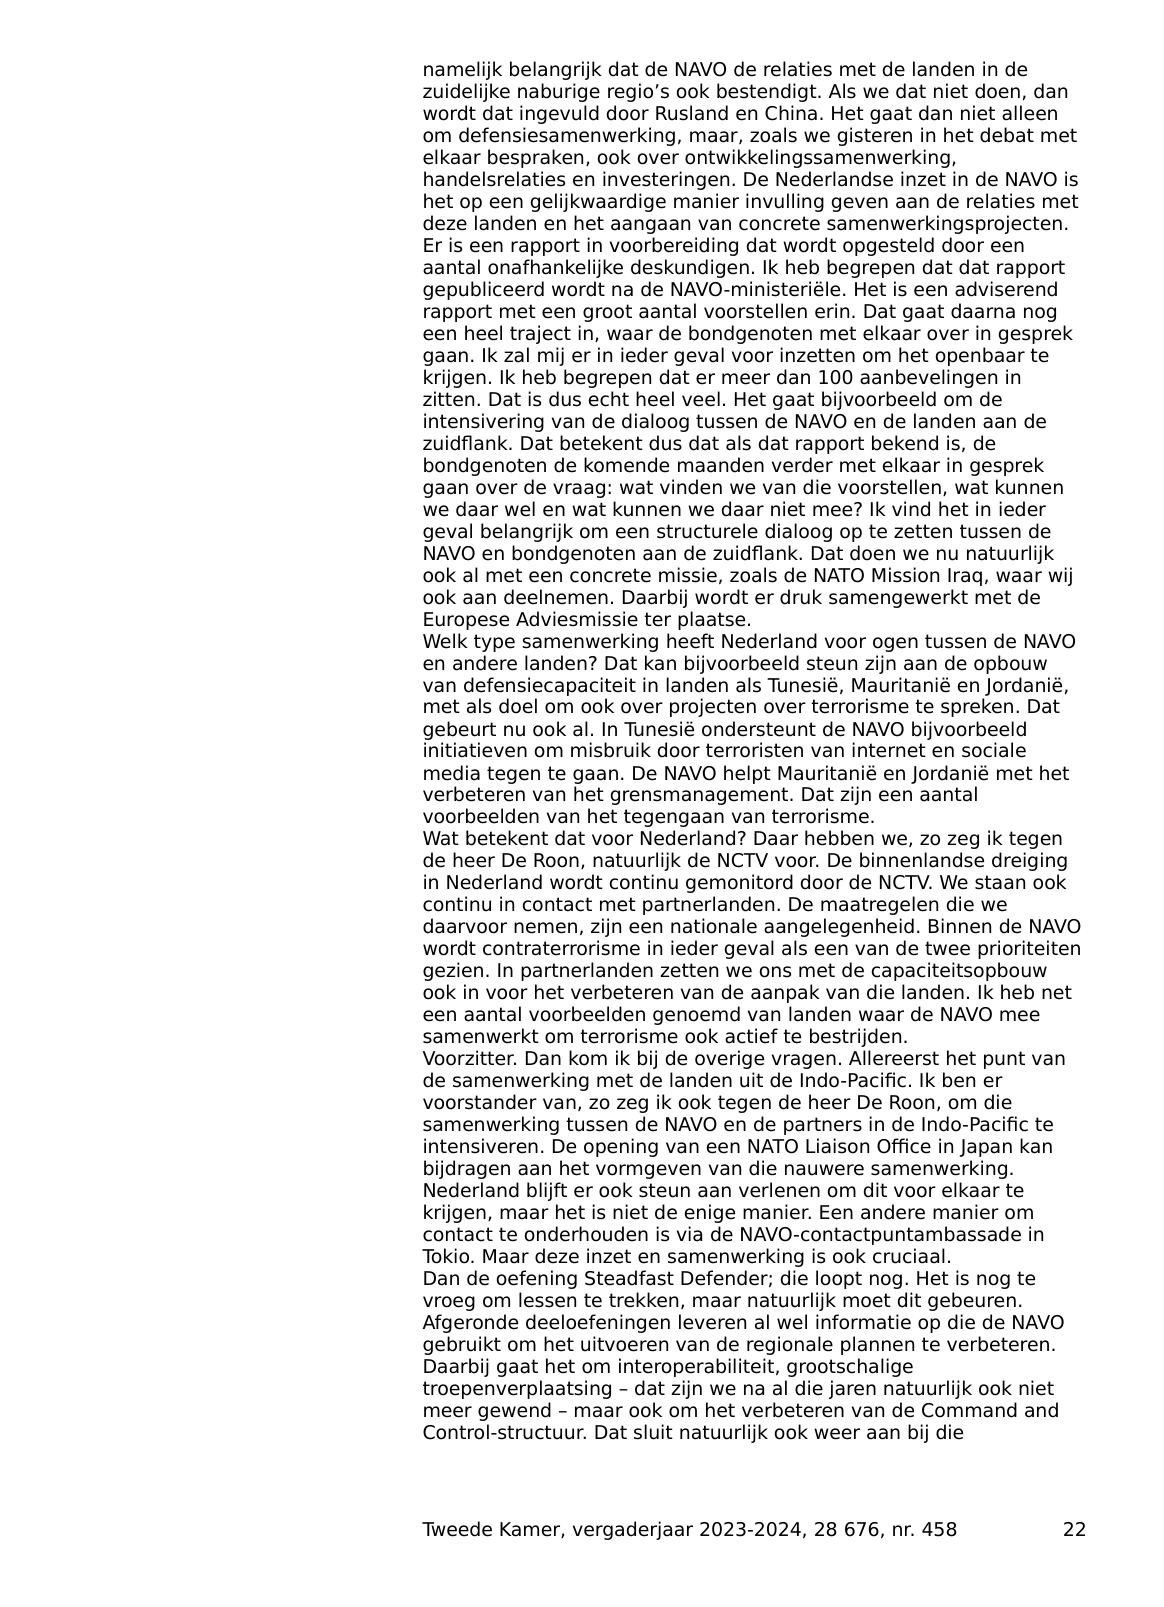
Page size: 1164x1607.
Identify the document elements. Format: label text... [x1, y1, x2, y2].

text Wat betekent dat voor Nederland? Daar hebben we, zo zeg ik tegen de heer De Roon, natuurlijk de NCTV voor. De binnenlandse dreiging in Nederland wordt continu gemonitord door de NCTV. We staan ook continu in contact met partnerlanden. De maatregelen die we daarvoor nemen, zijn een nationale aangelegenheid. Binnen de NAVO wordt contraterrorisme in ieder geval als een van de twee prioriteiten gezien. In partnerlanden zetten we ons met de capaciteitsopbouw ook in voor het verbeteren van de aanpak van die landen. Ik heb net een aantal voorbeelden genoemd van landen waar de NAVO mee samenwerkt om terrorisme ook actief te bestrijden. [422, 828, 1087, 1048]
text Welk type samenwerking heeft Nederland voor ogen tussen de NAVO en andere landen? Dat kan bijvoorbeeld steun zijn aan de opbouw van defensiecapaciteit in landen als Tunesië, Mauritanië en Jordanië, met als doel om ook over projecten over terrorisme te spreken. Dat gebeurt nu ook al. In Tunesië ondersteunt de NAVO bijvoorbeeld initiatieven om misbruik door terroristen van internet en sociale media tegen te gaan. De NAVO helpt Mauritanië en Jordanië met het verbeteren van het grensmanagement. Dat zijn een aantal voorbeelden van het tegengaan van terrorisme. [422, 631, 1087, 828]
text Voorzitter. Dan kom ik bij de overige vragen. Allereerst het punt van de samenwerking met de landen uit de Indo-Pacific. Ik ben er voorstander van, zo zeg ik ook tegen de heer De Roon, om die samenwerking tussen de NAVO en de partners in de Indo-Pacific te intensiveren. De opening van een NATO Liaison Office in Japan kan bijdragen aan het vormgeven van die nauwere samenwerking. Nederland blijft er ook steun aan verlenen om dit voor elkaar te krijgen, maar het is niet de enige manier. Een andere manier om contact te onderhouden is via de NAVO-contactpuntambassade in Tokio. Maar deze inzet en samenwerking is ook cruciaal. [422, 1048, 1087, 1268]
text namelijk belangrijk dat de NAVO de relaties met de landen in de zuidelijke naburige regio’s ook bestendigt. Als we dat niet doen, dan wordt dat ingevuld door Rusland en China. Het gaat dan niet alleen om defensiesamenwerking, maar, zoals we gisteren in het debat met elkaar bespraken, ook over ontwikkelingssamenwerking, handelsrelaties en investeringen. De Nederlandse inzet in de NAVO is het op een gelijkwaardige manier invulling geven aan de relaties met deze landen en het aangaan van concrete samenwerkingsprojecten. Er is een rapport in voorbereiding dat wordt opgesteld door een aantal onafhankelijke deskundigen. Ik heb begrepen dat dat rapport gepubliceerd wordt na de NAVO-ministeriële. Het is een adviserend rapport met een groot aantal voorstellen erin. Dat gaat daarna nog een heel traject in, waar de bondgenoten met elkaar over in gesprek gaan. Ik zal mij er in ieder geval voor inzetten om het openbaar te krijgen. Ik heb begrepen dat er meer dan 100 aanbevelingen in zitten. Dat is dus echt heel veel. Het gaat bijvoorbeeld om de intensivering van de dialoog tussen de NAVO en de landen aan de zuidflank. Dat betekent dus dat als dat rapport bekend is, de bondgenoten de komende maanden verder met elkaar in gesprek gaan over de vraag: wat vinden we van die voorstellen, wat kunnen we daar wel en wat kunnen we daar niet mee? Ik vind het in ieder geval belangrijk om een structurele dialoog op te zetten tussen de NAVO en bondgenoten aan de zuidflank. Dat doen we nu natuurlijk ook al met een concrete missie, zoals de NATO Mission Iraq, waar wij ook aan deelnemen. Daarbij wordt er druk samengewerkt met de Europese Adviesmissie ter plaatse. [422, 59, 1087, 631]
text Dan de oefening Steadfast Defender; die loopt nog. Het is nog te vroeg om lessen te trekken, maar natuurlijk moet dit gebeuren. Afgeronde deeloefeningen leveren al wel informatie op die de NAVO gebruikt om het uitvoeren van de regionale plannen te verbeteren. Daarbij gaat het om interoperabiliteit, grootschalige troepenverplaatsing – dat zijn we na al die jaren natuurlijk ook niet meer gewend – maar ook om het verbeteren van de Command and Control-structuur. Dat sluit natuurlijk ook weer aan bij die [422, 1268, 1087, 1444]
